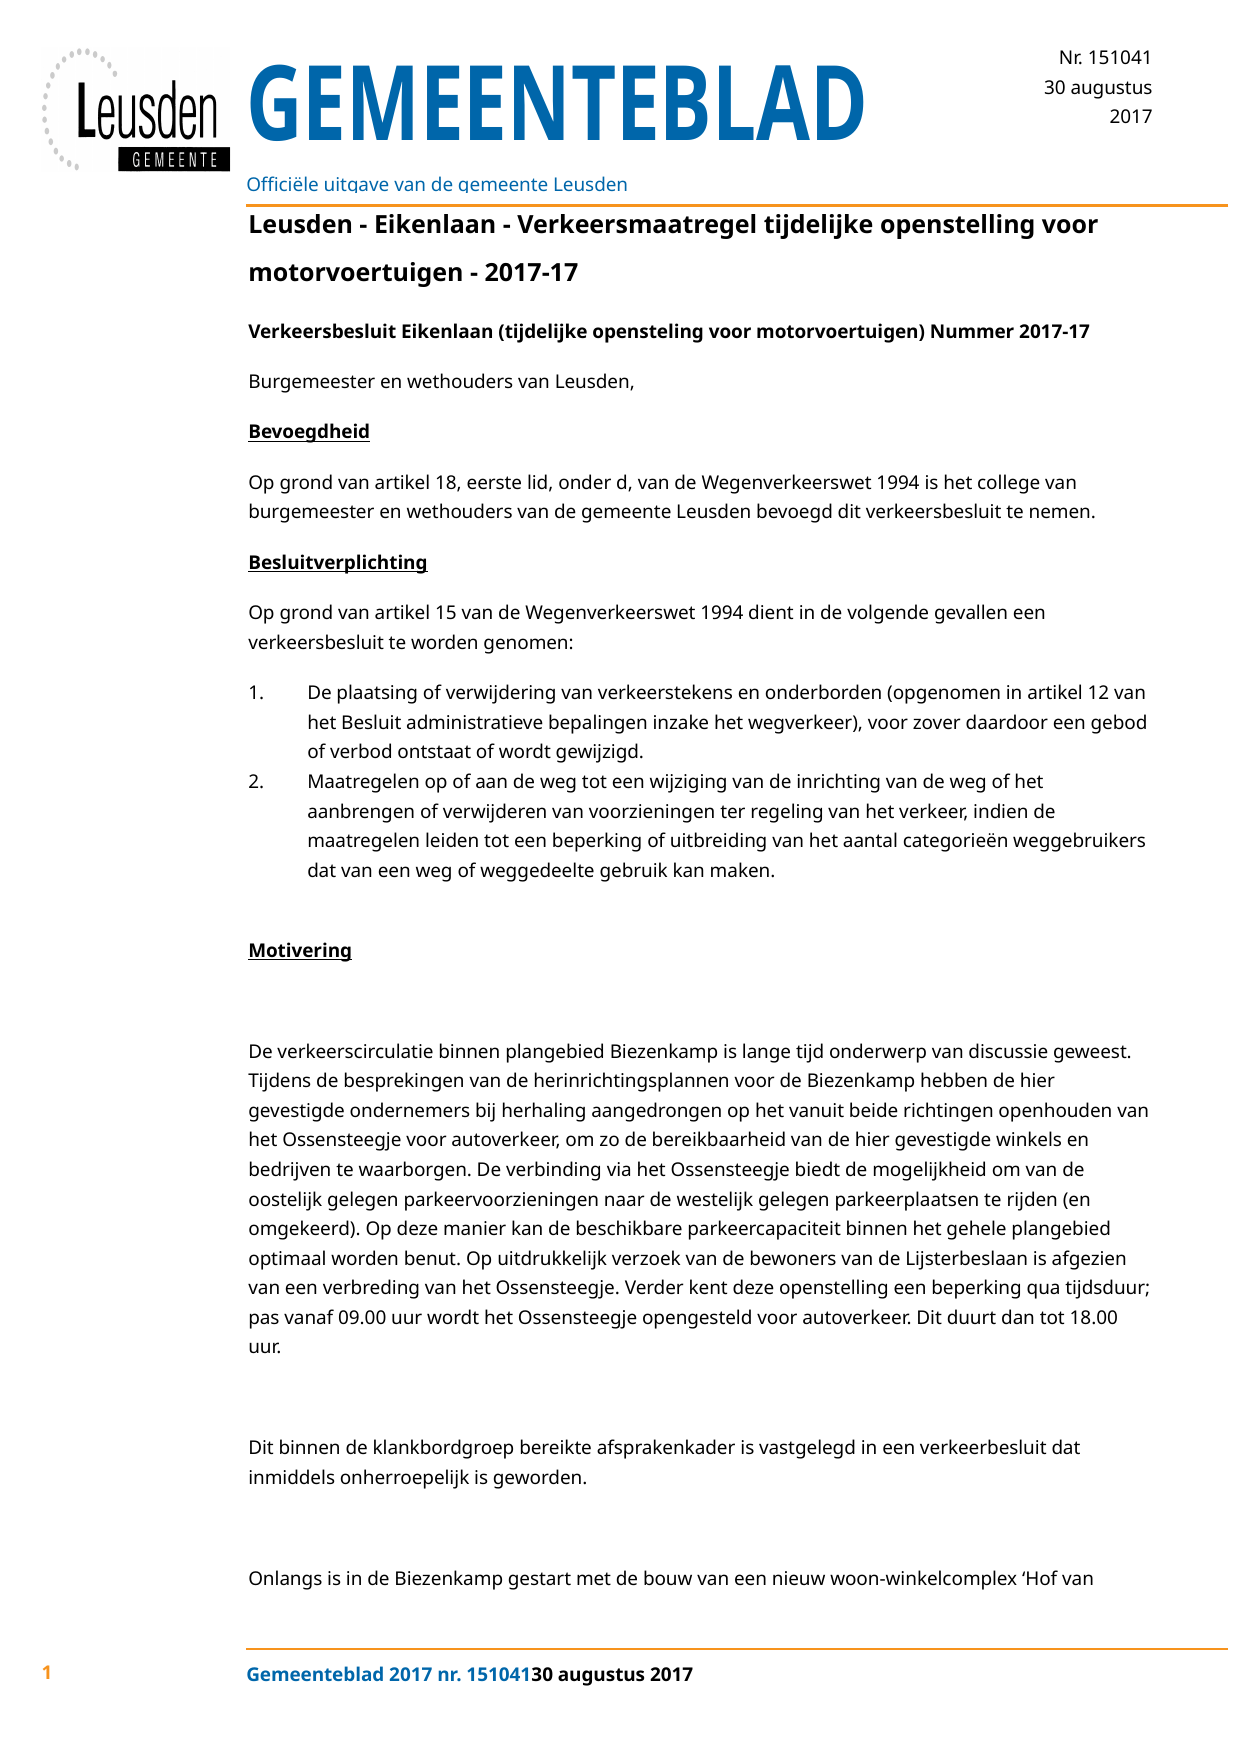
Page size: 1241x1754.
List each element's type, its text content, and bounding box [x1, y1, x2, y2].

text Verkeersbesluit Eikenlaan (tijdelijke opensteling voor motorvoertuigen) Nummer 2017-17 [248, 318, 1152, 344]
text Bevoegdheid [248, 419, 1152, 444]
text Leusden - Eikenlaan - Verkeersmaatregel tijdelijke openstelling voor motorvoertuigen - 2017-17 [248, 207, 1152, 288]
text Op grond van artikel 18, eerste lid, onder d, van de Wegenverkeerswet 1994 is het college van burgemeester en wethouders van de gemeente Leusden bevoegd dit verkeersbesluit te nemen. [248, 469, 1152, 524]
text Onlangs is in de Biezenkamp gestart met de bouw van een nieuw woon-winkelcomplex ‘Hof van [248, 1565, 1152, 1591]
text Dit binnen de klankbordgroep bereikte afsprakenkader is vastgelegd in een verkeerbesluit dat inmiddels onherroepelijk is geworden. [248, 1434, 1152, 1490]
text Besluitverplichting [248, 549, 1152, 575]
text De verkeerscirculatie binnen plangebied Biezenkamp is lange tijd onderwerp van discussie geweest. Tijdens de besprekingen van de herinrichtingsplannen voor de Biezenkamp hebben de hier gevestigde ondernemers bij herhaling aangedrongen op het vanuit beide richtingen openhouden van het Ossensteegje voor autoverkeer, om zo de bereikbaarheid van de hier gevestigde winkels en bedrijven te waarborgen. De verbinding via het Ossensteegje biedt de mogelijkheid om van de oostelijk gelegen parkeervoorzieningen naar de westelijk gelegen parkeerplaatsen te rijden (en omgekeerd). Op deze manier kan de beschikbare parkeercapaciteit binnen het gehele plangebied optimaal worden benut. Op uitdrukkelijk verzoek van de bewoners van de Lijsterbeslaan is afgezien van een verbreding van het Ossensteegje. Verder kent deze openstelling een beperking qua tijdsduur; pas vanaf 09.00 uur wordt het Ossensteegje opengesteld voor autoverkeer. Dit duurt dan tot 18.00 uur. [248, 1038, 1152, 1359]
list Maatregelen op of aan de weg tot een wijziging van de inrichting van de weg of het aanbrengen of verwijderen van voorzieningen ter regeling van het verkeer, indien de maatregelen leiden tot een beperking of uitbreiding van het aantal categorieën weggebruikers dat van een weg of weggedeelte gebruik kan maken. [248, 768, 1152, 883]
picture [41, 47, 231, 172]
list De plaatsing of verwijdering van verkeerstekens en onderborden (opgenomen in artikel 12 van het Besluit administratieve bepalingen inzake het wegverkeer), voor zover daardoor een gebod of verbod ontstaat of wordt gewijzigd. [248, 679, 1152, 764]
text Op grond van artikel 15 van de Wegenverkeerswet 1994 dient in de volgende gevallen een verkeersbesluit te worden genomen: [248, 599, 1152, 655]
text Burgemeester en wethouders van Leusden, [248, 368, 1152, 394]
text Motivering [248, 937, 1152, 963]
